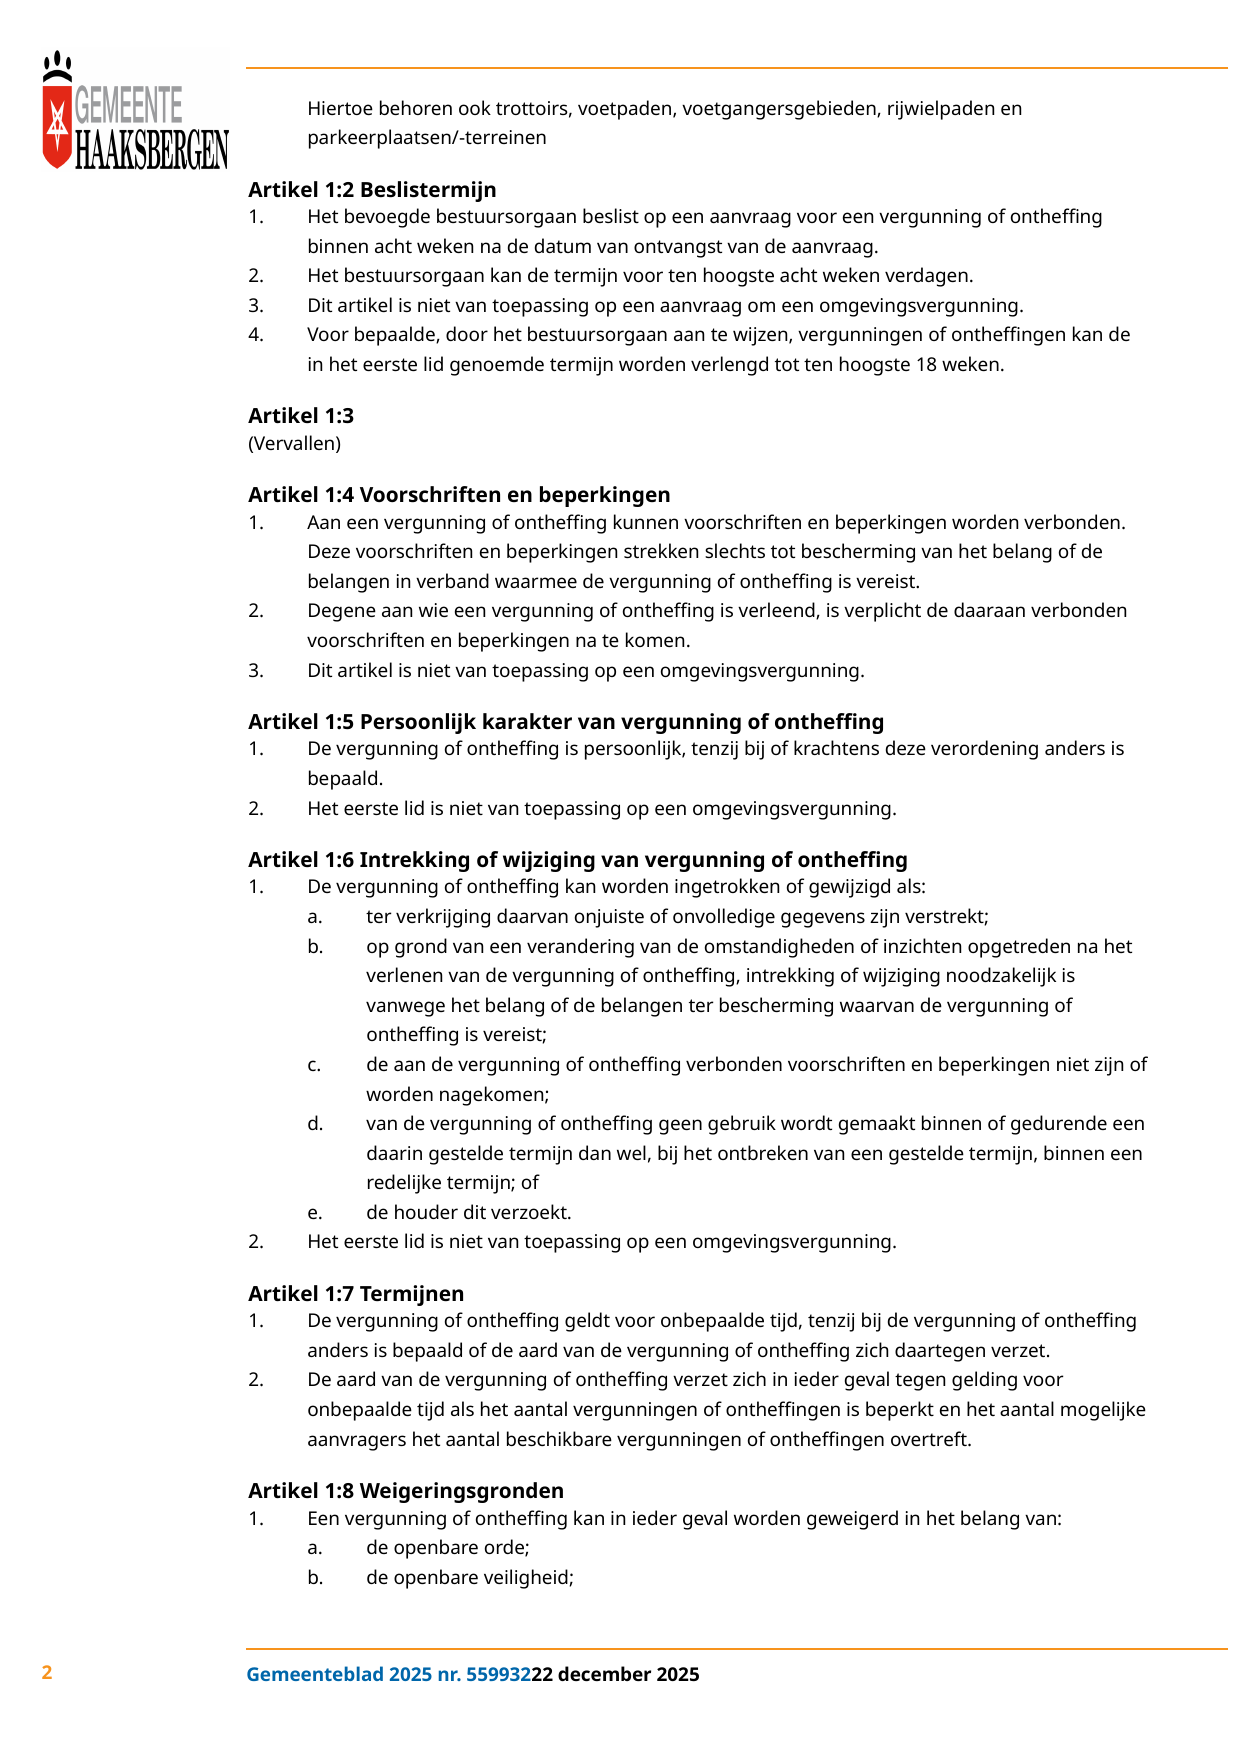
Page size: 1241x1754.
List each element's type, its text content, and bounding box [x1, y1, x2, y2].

list van de vergunning of ontheffing geen gebruik wordt gemaakt binnen of gedurende een daarin gestelde termijn dan wel, bij het ontbreken van een gestelde termijn, binnen een redelijke termijn; of [307, 1110, 1152, 1195]
text Artikel 1:6 Intrekking of wijziging van vergunning of ontheffing [248, 845, 1152, 874]
list De aard van de vergunning of ontheffing verzet zich in ieder geval tegen gelding voor onbepaalde tijd als het aantal vergunningen of ontheffingen is beperkt en het aantal mogelijke aanvragers het aantal beschikbare vergunningen of ontheffingen overtreft. [248, 1367, 1152, 1452]
list Voor bepaalde, door het bestuursorgaan aan te wijzen, vergunningen of ontheffingen kan de in het eerste lid genoemde termijn worden verlengd tot ten hoogste 18 weken. [248, 322, 1152, 377]
list ter verkrijging daarvan onjuiste of onvolledige gegevens zijn verstrekt; [307, 903, 1152, 929]
text Artikel 1:2 Beslistermijn [248, 175, 1152, 203]
list Dit artikel is niet van toepassing op een omgevingsvergunning. [248, 657, 1152, 682]
text Artikel 1:5 Persoonlijk karakter van vergunning of ontheffing [248, 707, 1152, 736]
list Aan een vergunning of ontheffing kunnen voorschriften en beperkingen worden verbonden. Deze voorschriften en beperkingen strekken slechts tot bescherming van het belang of de belangen in verband waarmee de vergunning of ontheffing is vereist. [248, 509, 1152, 594]
list Het bevoegde bestuursorgaan beslist op een aanvraag voor een vergunning of ontheffing binnen acht weken na de datum van ontvangst van de aanvraag. [248, 203, 1152, 258]
list de aan de vergunning of ontheffing verbonden voorschriften en beperkingen niet zijn of worden nagekomen; [307, 1051, 1152, 1106]
picture [41, 47, 231, 172]
list De vergunning of ontheffing is persoonlijk, tenzij bij of krachtens deze verordening anders is bepaald. [248, 736, 1152, 791]
list de openbare orde; [307, 1534, 1152, 1560]
list Het bestuursorgaan kan de termijn voor ten hoogste acht weken verdagen. [248, 262, 1152, 288]
list De vergunning of ontheffing kan worden ingetrokken of gewijzigd als: [248, 874, 1152, 899]
text Artikel 1:3 [248, 402, 1152, 430]
text Artikel 1:4 Voorschriften en beperkingen [248, 480, 1152, 509]
list de openbare veiligheid; [307, 1564, 1152, 1589]
text (Vervallen) [248, 430, 1152, 456]
list Hiertoe behoren ook trottoirs, voetpaden, voetgangersgebieden, rijwielpaden en parkeerplaatsen/-terreinen [248, 95, 1152, 150]
text Artikel 1:7 Termijnen [248, 1279, 1152, 1307]
list De vergunning of ontheffing geldt voor onbepaalde tijd, tenzij bij de vergunning of ontheffing anders is bepaald of de aard van de vergunning of ontheffing zich daartegen verzet. [248, 1307, 1152, 1363]
list Het eerste lid is niet van toepassing op een omgevingsvergunning. [248, 1229, 1152, 1254]
list Degene aan wie een vergunning of ontheffing is verleend, is verplicht de daaraan verbonden voorschriften en beperkingen na te komen. [248, 598, 1152, 653]
list Het eerste lid is niet van toepassing op een omgevingsvergunning. [248, 795, 1152, 821]
text Artikel 1:8 Weigeringsgronden [248, 1476, 1152, 1505]
list op grond van een verandering van de omstandigheden of inzichten opgetreden na het verlenen van de vergunning of ontheffing, intrekking of wijziging noodzakelijk is vanwege het belang of de belangen ter bescherming waarvan de vergunning of ontheffing is vereist; [307, 933, 1152, 1047]
list de houder dit verzoekt. [307, 1199, 1152, 1225]
list Een vergunning of ontheffing kan in ieder geval worden geweigerd in het belang van: [248, 1505, 1152, 1530]
list Dit artikel is niet van toepassing op een aanvraag om een omgevingsvergunning. [248, 292, 1152, 318]
